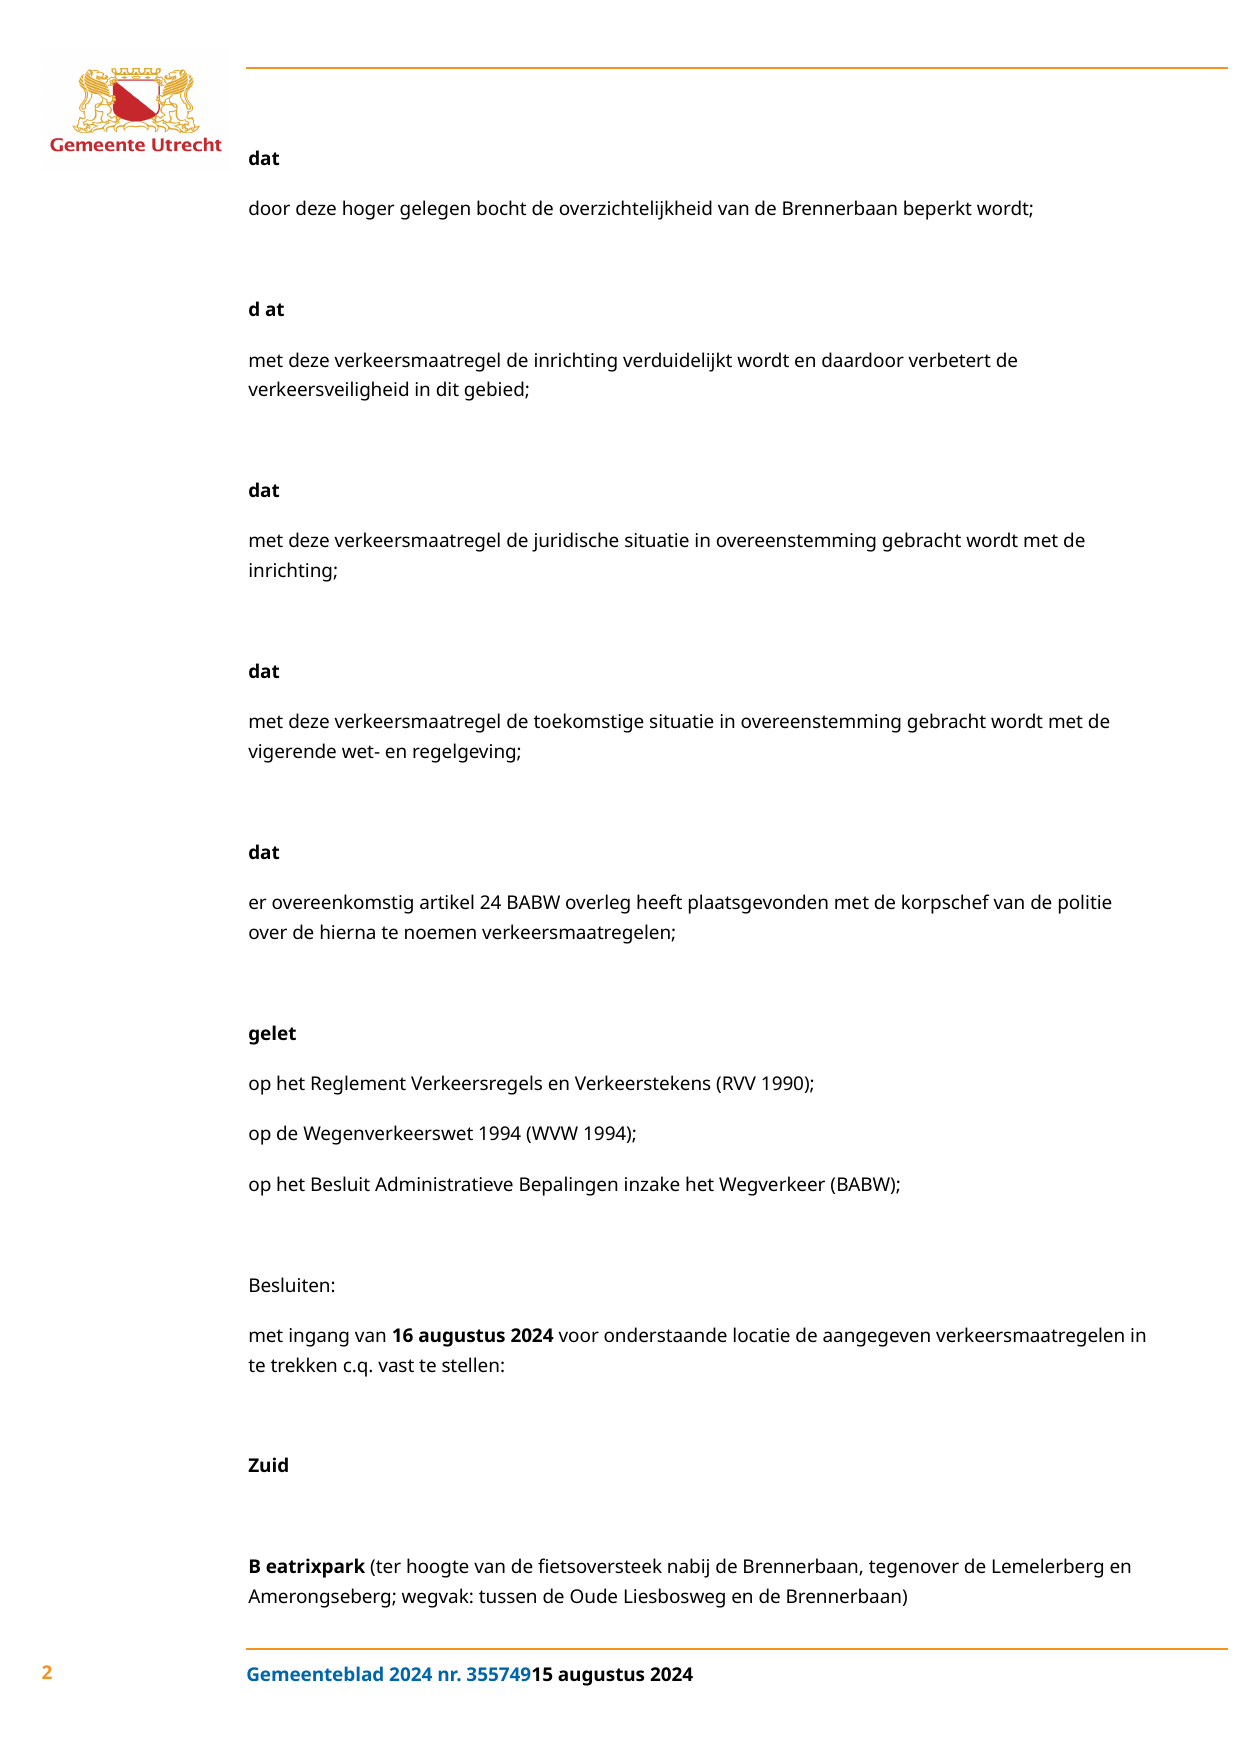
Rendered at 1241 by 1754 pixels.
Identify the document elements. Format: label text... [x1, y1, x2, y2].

text op het Reglement Verkeersregels en Verkeerstekens (RVV 1990); [248, 1070, 1152, 1096]
text op de Wegenverkeerswet 1994 (WVW 1994); [248, 1121, 1152, 1146]
text door deze hoger gelegen bocht de overzichtelijkheid van de Brennerbaan beperkt wordt; [248, 196, 1152, 221]
text met deze verkeersmaatregel de juridische situatie in overeenstemming gebracht wordt met de inrichting; [248, 528, 1152, 583]
text Besluiten: [248, 1272, 1152, 1298]
text met deze verkeersmaatregel de toekomstige situatie in overeenstemming gebracht wordt met de vigerende wet- en regelgeving; [248, 708, 1152, 764]
text dat [248, 477, 1152, 503]
text met deze verkeersmaatregel de inrichting verduidelijkt wordt en daardoor verbetert de verkeersveiligheid in dit gebied; [248, 347, 1152, 402]
text d at [248, 296, 1152, 322]
text dat [248, 658, 1152, 684]
text dat [248, 145, 1152, 171]
text met ingang van 16 augustus 2024 voor onderstaande locatie de aangegeven verkeersmaatregelen in te trekken c.q. vast te stellen: [248, 1322, 1152, 1378]
text dat [248, 839, 1152, 865]
text Zuid [248, 1453, 1152, 1478]
text er overeenkomstig artikel 24 BABW overleg heeft plaatsgevonden met de korpschef van de politie over de hierna te noemen verkeersmaatregelen; [248, 889, 1152, 945]
picture [41, 47, 231, 172]
text gelet [248, 1020, 1152, 1046]
text op het Besluit Administratieve Bepalingen inzake het Wegverkeer (BABW); [248, 1171, 1152, 1197]
text B eatrixpark (ter hoogte van de fietsoversteek nabij de Brennerbaan, tegenover de Lemelerberg en Amerongseberg; wegvak: tussen de Oude Liesbosweg en de Brennerbaan) [248, 1553, 1152, 1609]
